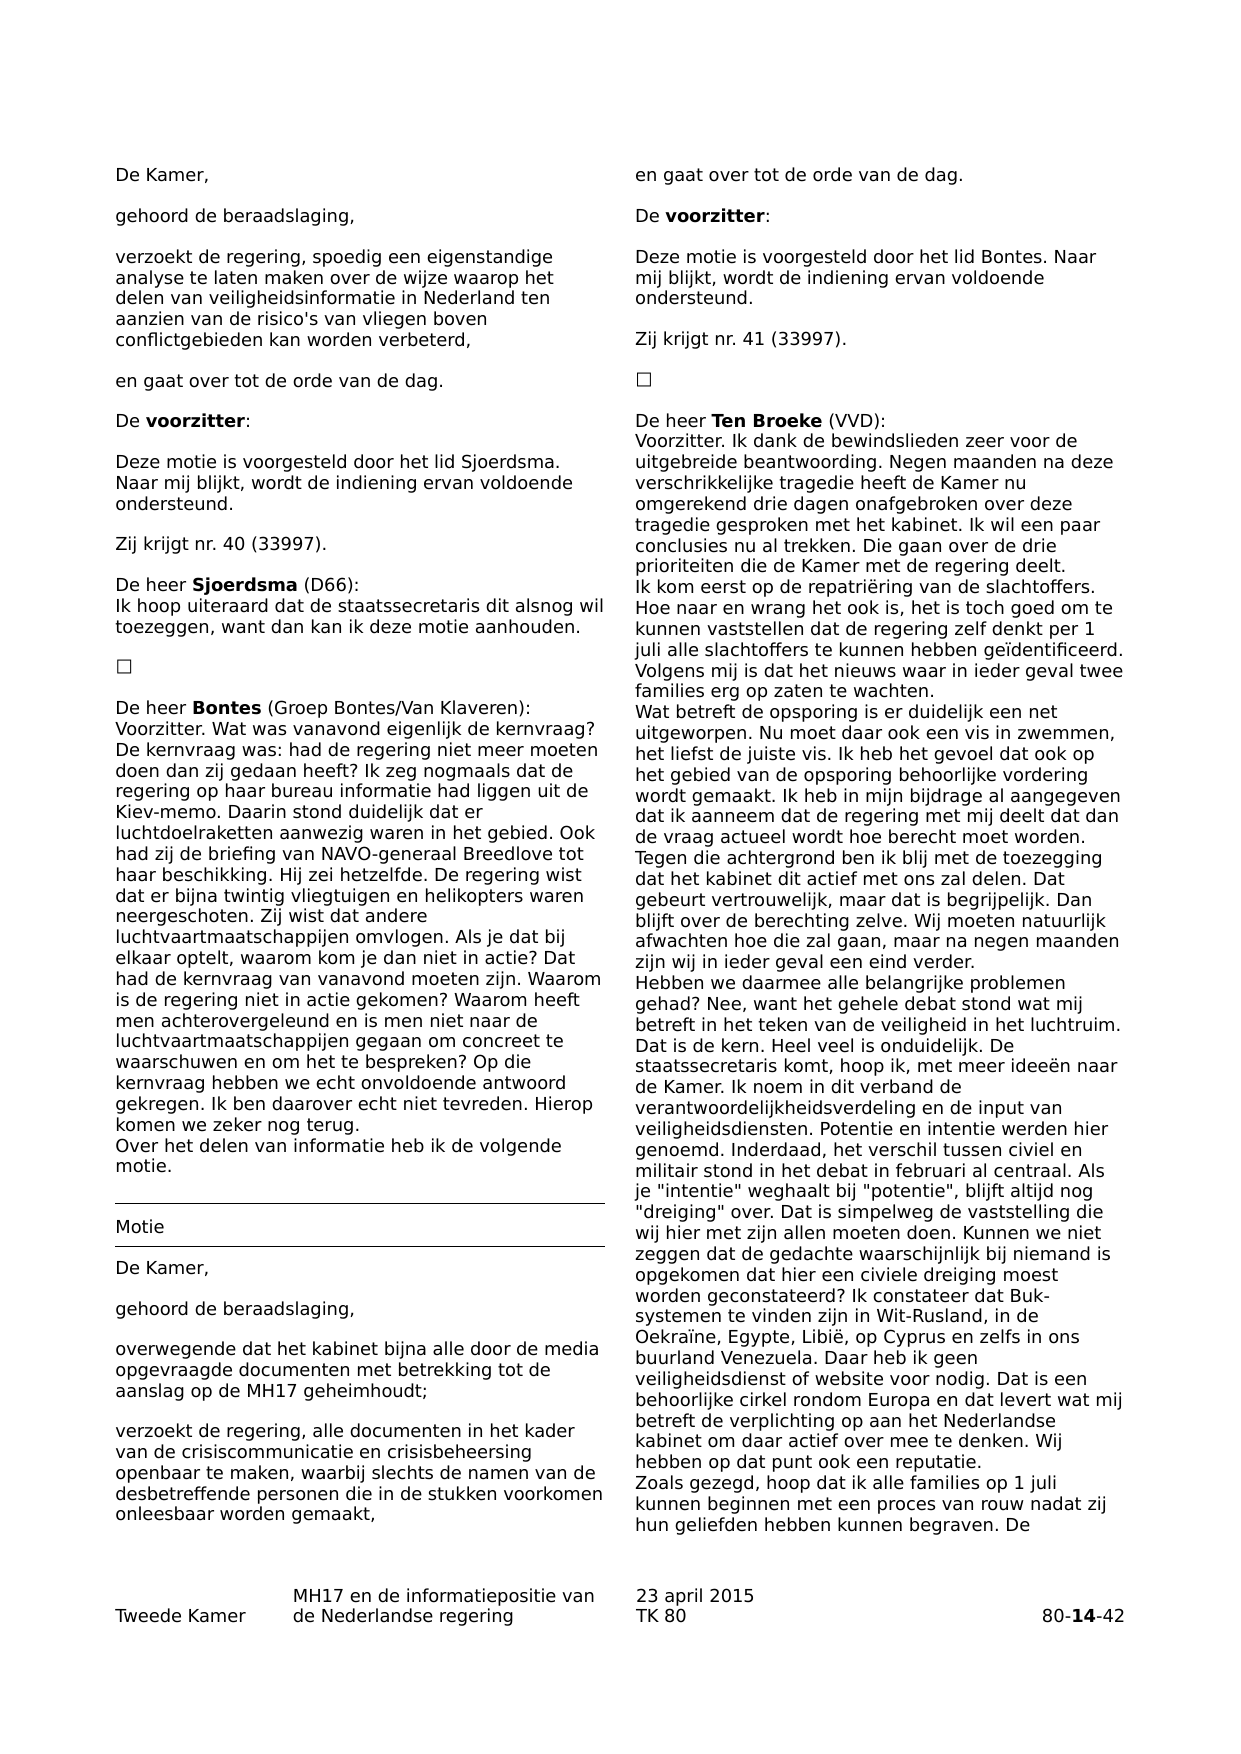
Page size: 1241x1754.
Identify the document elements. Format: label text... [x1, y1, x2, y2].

text De heer Bontes (Groep Bontes/Van Klaveren): [115, 698, 605, 719]
text De voorzitter: [115, 411, 605, 432]
text en gaat over tot de orde van de dag. [115, 370, 605, 391]
text Ik hoop uiteraard dat de staatssecretaris dit alsnog wil toezeggen, want dan kan ik deze motie aanhouden. [115, 596, 605, 637]
text verzoekt de regering, alle documenten in het kader van de crisiscommunicatie en crisisbeheersing openbaar te maken, waarbij slechts de namen van de desbetreffende personen die in de stukken voorkomen onleesbaar worden gemaakt, [115, 1421, 605, 1525]
text Over het delen van informatie heb ik de volgende motie. [115, 1135, 605, 1177]
text Zij krijgt nr. 41 (33997). [635, 329, 1125, 350]
text en gaat over tot de orde van de dag. [635, 165, 1125, 186]
text De heer Ten Broeke (VVD): [635, 410, 1125, 431]
text Wat betreft de opsporing is er duidelijk een net uitgeworpen. Nu moet daar ook een vis in zwemmen, het liefst de juiste vis. Ik heb het gevoel dat ook op het gebied van de opsporing behoorlijke vordering wordt gemaakt. Ik heb in mijn bijdrage al aangegeven dat ik aanneem dat de regering met mij deelt dat dan de vraag actueel wordt hoe berecht moet worden. Tegen die achtergrond ben ik blij met de toezegging dat het kabinet dit actief met ons zal delen. Dat gebeurt vertrouwelijk, maar dat is begrijpelijk. Dan blijft over de berechting zelve. Wij moeten natuurlijk afwachten hoe die zal gaan, maar na negen maanden zijn wij in ieder geval een eind verder. [635, 702, 1125, 973]
text ⬜ [115, 657, 605, 678]
text De Kamer, [115, 1258, 605, 1278]
text Voorzitter. Wat was vanavond eigenlijk de kernvraag? De kernvraag was: had de regering niet meer moeten doen dan zij gedaan heeft? Ik zeg nogmaals dat de regering op haar bureau informatie had liggen uit de Kiev-memo. Daarin stond duidelijk dat er luchtdoelraketten aanwezig waren in het gebied. Ook had zij de briefing van NAVO-generaal Breedlove tot haar beschikking. Hij zei hetzelfde. De regering wist dat er bijna twintig vliegtuigen en helikopters waren neergeschoten. Zij wist dat andere luchtvaartmaatschappijen omvlogen. Als je dat bij elkaar optelt, waarom kom je dan niet in actie? Dat had de kernvraag van vanavond moeten zijn. Waarom is de regering niet in actie gekomen? Waarom heeft men achterovergeleund en is men niet naar de luchtvaartmaatschappijen gegaan om concreet te waarschuwen en om het te bespreken? Op die kernvraag hebben we echt onvoldoende antwoord gekregen. Ik ben daarover echt niet tevreden. Hierop komen we zeker nog terug. [115, 719, 605, 1135]
text Deze motie is voorgesteld door het lid Sjoerdsma. Naar mij blijkt, wordt de indiening ervan voldoende ondersteund. [115, 452, 605, 514]
text overwegende dat het kabinet bijna alle door de media opgevraagde documenten met betrekking tot de aanslag op de MH17 geheimhoudt; [115, 1339, 605, 1401]
text Motie [115, 1217, 605, 1238]
text Zoals gezegd, hoop dat ik alle families op 1 juli kunnen beginnen met een proces van rouw nadat zij hun geliefden hebben kunnen begraven. De [635, 1473, 1125, 1535]
text De voorzitter: [635, 206, 1125, 227]
text Deze motie is voorgesteld door het lid Bontes. Naar mij blijkt, wordt de indiening ervan voldoende ondersteund. [635, 247, 1125, 309]
text Ik kom eerst op de repatriëring van de slachtoffers. Hoe naar en wrang het ook is, het is toch goed om te kunnen vaststellen dat de regering zelf denkt per 1 juli alle slachtoffers te kunnen hebben geïdentificeerd. Volgens mij is dat het nieuws waar in ieder geval twee families erg op zaten te wachten. [635, 577, 1125, 702]
text De Kamer, [115, 165, 605, 186]
text Voorzitter. Ik dank de bewindslieden zeer voor de uitgebreide beantwoording. Negen maanden na deze verschrikkelijke tragedie heeft de Kamer nu omgerekend drie dagen onafgebroken over deze tragedie gesproken met het kabinet. Ik wil een paar conclusies nu al trekken. Die gaan over de drie prioriteiten die de Kamer met de regering deelt. [635, 431, 1125, 577]
text De heer Sjoerdsma (D66): [115, 575, 605, 596]
text ⬜ [635, 370, 1125, 390]
text Zij krijgt nr. 40 (33997). [115, 534, 605, 555]
text verzoekt de regering, spoedig een eigenstandige analyse te laten maken over de wijze waarop het delen van veiligheidsinformatie in Nederland ten aanzien van de risico's van vliegen boven conflictgebieden kan worden verbeterd, [115, 247, 605, 350]
text Hebben we daarmee alle belangrijke problemen gehad? Nee, want het gehele debat stond wat mij betreft in het teken van de veiligheid in het luchtruim. Dat is de kern. Heel veel is onduidelijk. De staatssecretaris komt, hoop ik, met meer ideeën naar de Kamer. Ik noem in dit verband de verantwoordelijkheidsverdeling en de input van veiligheidsdiensten. Potentie en intentie werden hier genoemd. Inderdaad, het verschil tussen civiel en militair stond in het debat in februari al centraal. Als je "intentie" weghaalt bij "potentie", blijft altijd nog "dreiging" over. Dat is simpelweg de vaststelling die wij hier met zijn allen moeten doen. Kunnen we niet zeggen dat de gedachte waarschijnlijk bij niemand is opgekomen dat hier een civiele dreiging moest worden geconstateerd? Ik constateer dat Buk-systemen te vinden zijn in Wit-Rusland, in de Oekraïne, Egypte, Libië, op Cyprus en zelfs in ons buurland Venezuela. Daar heb ik geen veiligheidsdienst of website voor nodig. Dat is een behoorlijke cirkel rondom Europa en dat levert wat mij betreft de verplichting op aan het Nederlandse kabinet om daar actief over mee te denken. Wij hebben op dat punt ook een reputatie. [635, 973, 1125, 1473]
text gehoord de beraadslaging, [115, 206, 605, 227]
text gehoord de beraadslaging, [115, 1298, 605, 1319]
